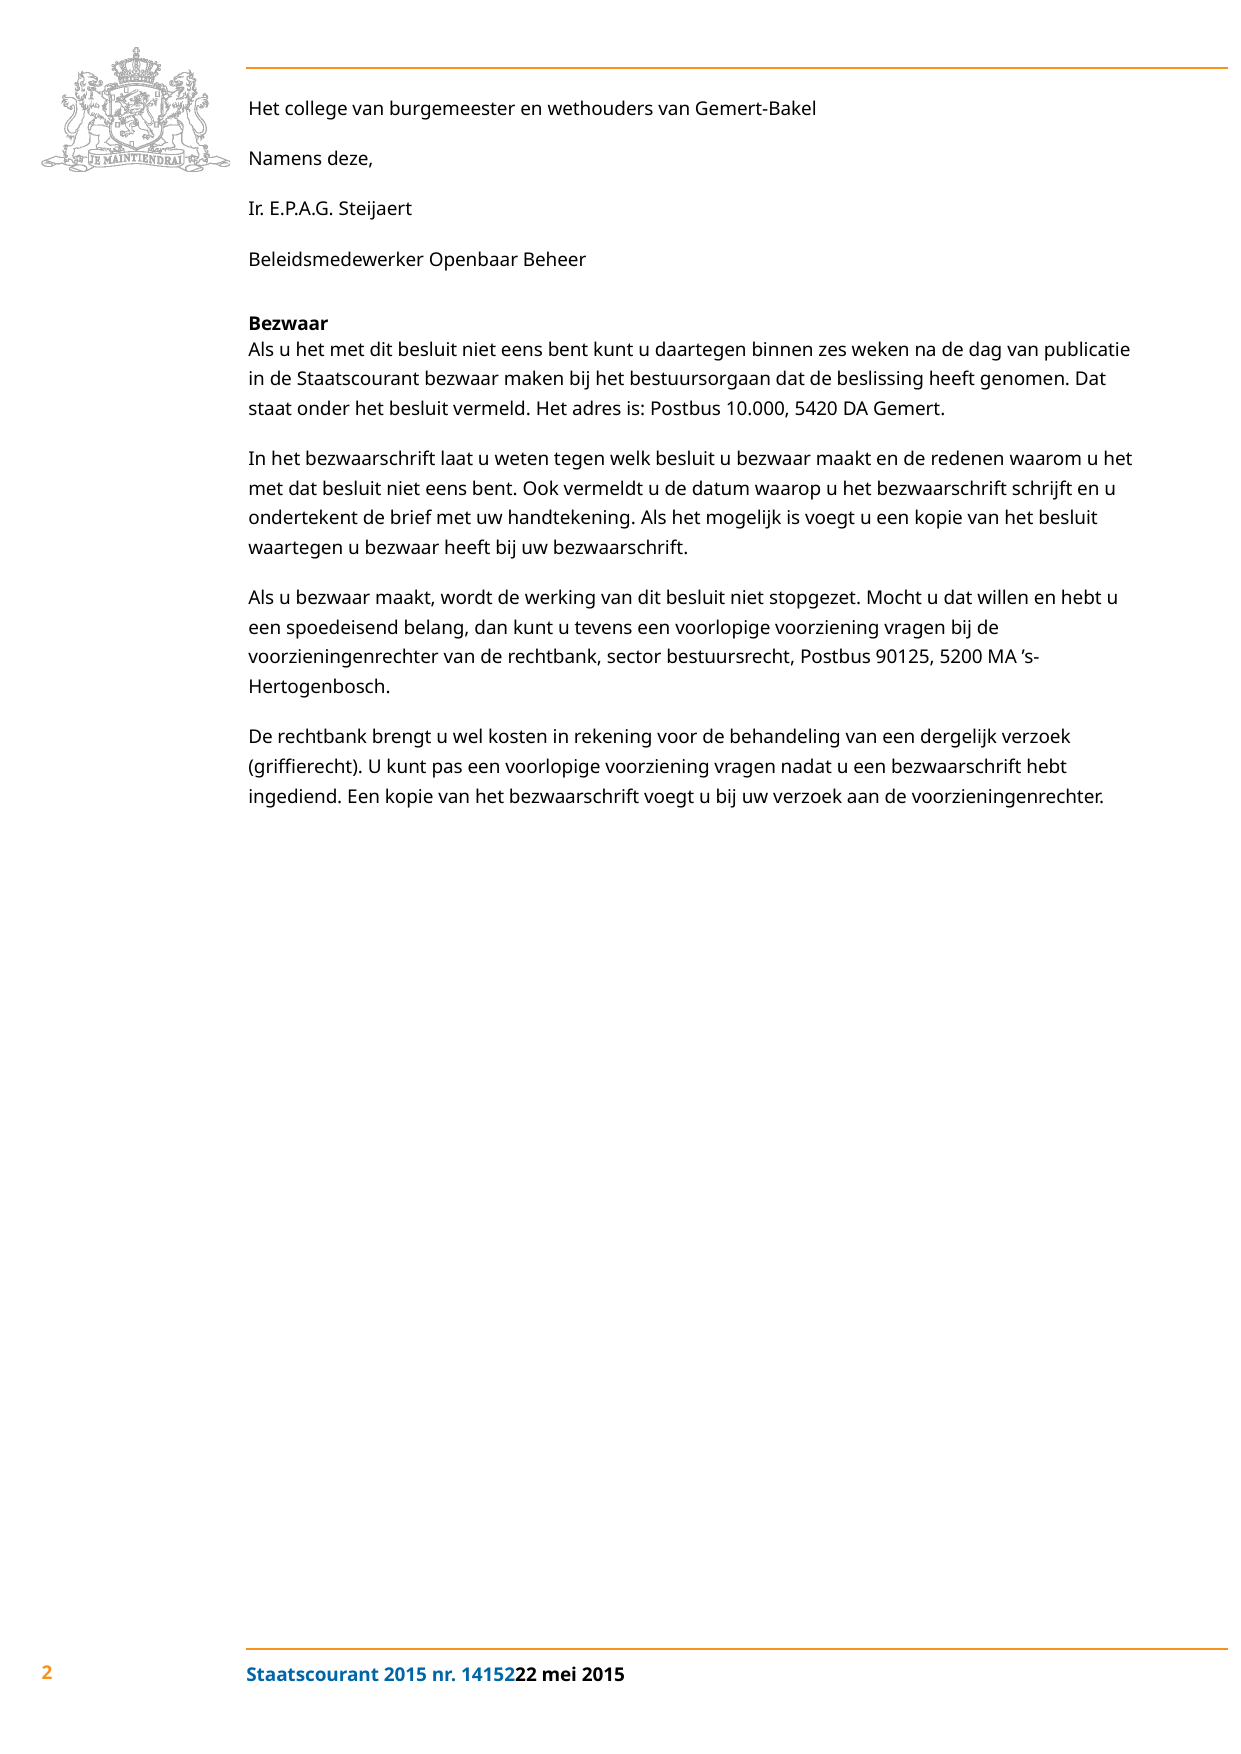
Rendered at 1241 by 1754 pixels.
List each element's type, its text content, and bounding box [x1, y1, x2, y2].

text De rechtbank brengt u wel kosten in rekening voor de behandeling van een dergelijk verzoek (griffierecht). U kunt pas een voorlopige voorziening vragen nadat u een bezwaarschrift hebt ingediend. Een kopie van het bezwaarschrift voegt u bij uw verzoek aan de voorzieningenrechter. [248, 724, 1152, 808]
text Als u bezwaar maakt, wordt de werking van dit besluit niet stopgezet. Mocht u dat willen en hebt u een spoedeisend belang, dan kunt u tevens een voorlopige voorziening vragen bij de voorzieningenrechter van de rechtbank, sector bestuursrecht, Postbus 90125, 5200 MA ’s-Hertogenbosch. [248, 584, 1152, 699]
text In het bezwaarschrift laat u weten tegen welk besluit u bezwaar maakt en de redenen waarom u het met dat besluit niet eens bent. Ook vermeldt u de datum waarop u het bezwaarschrift schrijft en u ondertekent de brief met uw handtekening. Als het mogelijk is voegt u een kopie van het besluit waartegen u bezwaar heeft bij uw bezwaarschrift. [248, 445, 1152, 560]
text Namens deze, [248, 145, 1152, 171]
text Het college van burgemeester en wethouders van Gemert-Bakel [248, 95, 1152, 121]
text Als u het met dit besluit niet eens bent kunt u daartegen binnen zes weken na de dag van publicatie in de Staatscourant bezwaar maken bij het bestuursorgaan dat de beslissing heeft genomen. Dat staat onder het besluit vermeld. Het adres is: Postbus 10.000, 5420 DA Gemert. [248, 336, 1152, 421]
text Bezwaar [248, 310, 1152, 336]
picture [41, 47, 231, 172]
text Ir. E.P.A.G. Steijaert [248, 196, 1152, 221]
text Beleidsmedewerker Openbaar Beheer [248, 246, 1152, 272]
